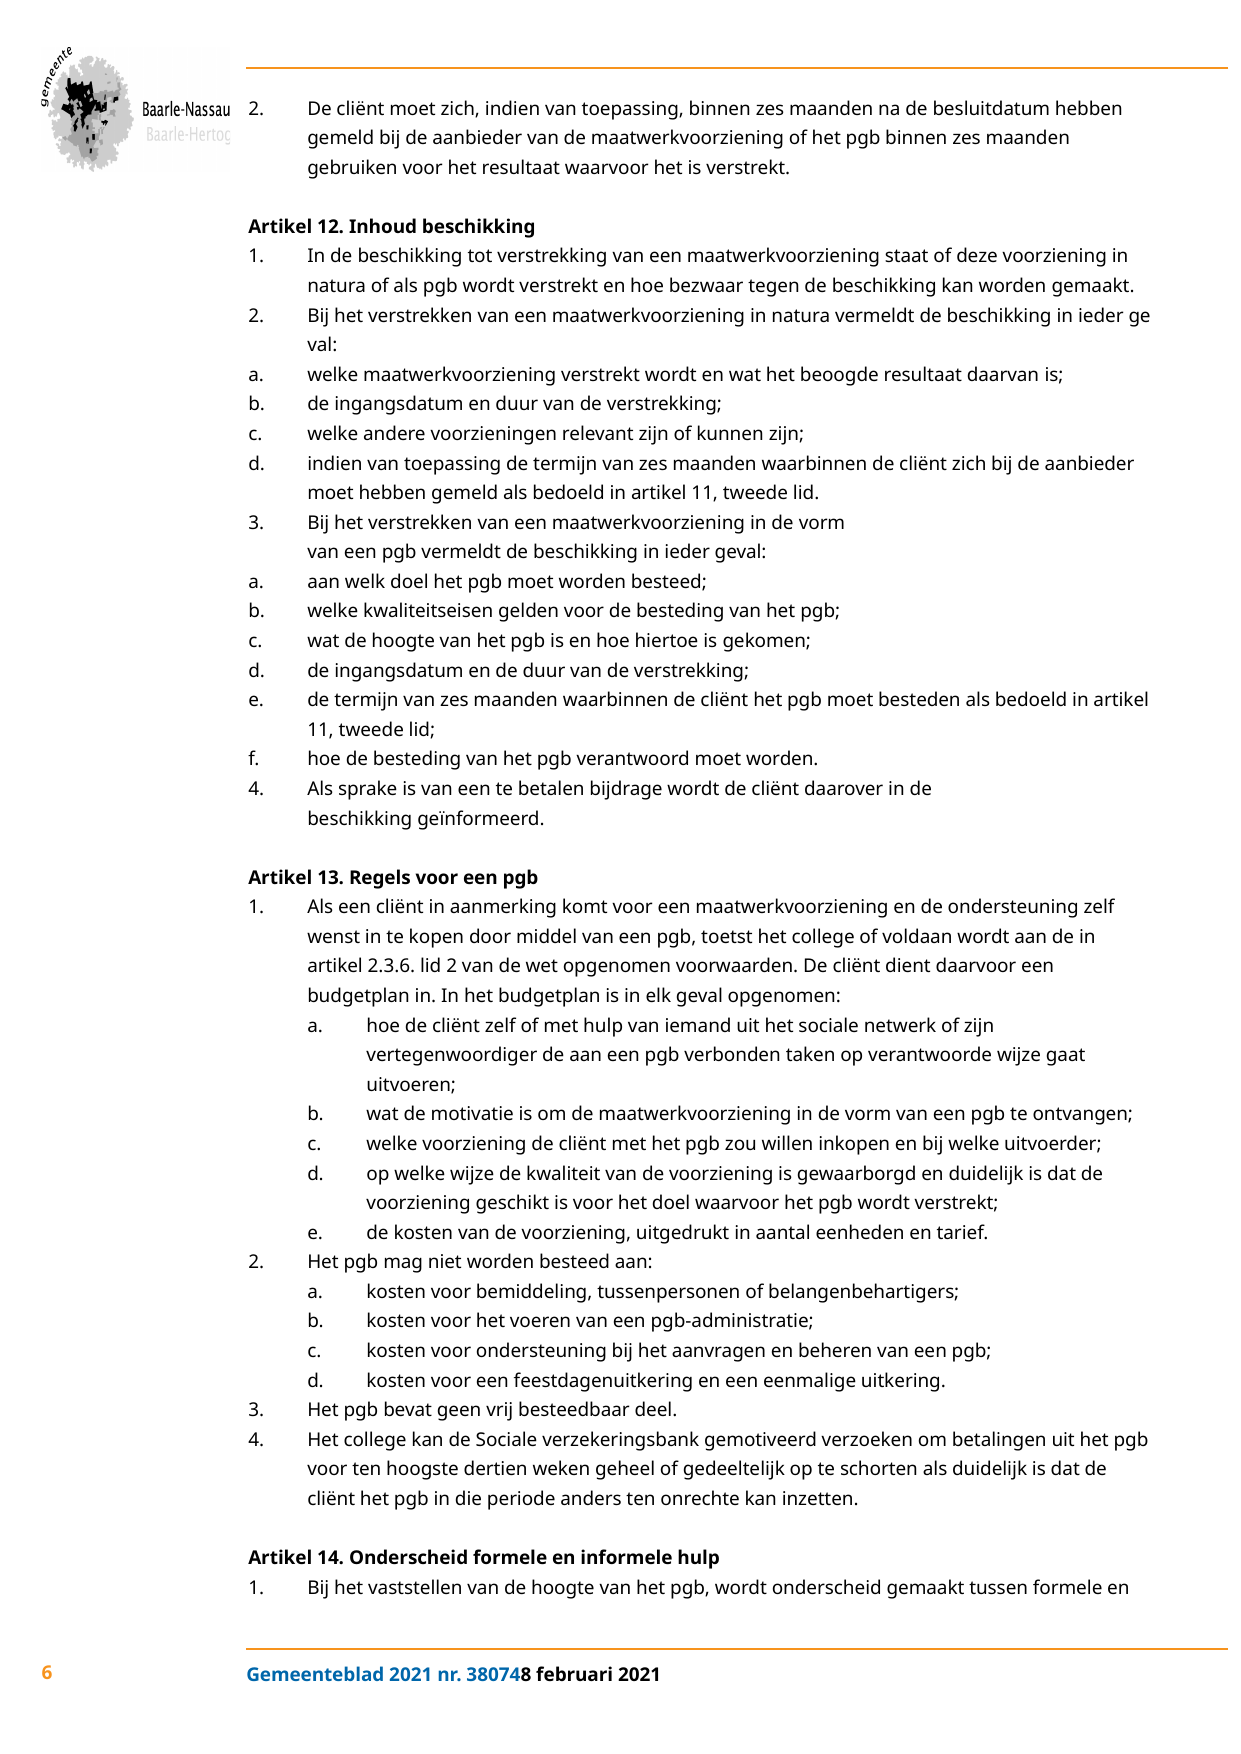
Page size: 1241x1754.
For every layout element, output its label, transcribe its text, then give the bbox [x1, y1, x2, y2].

text Artikel 14. Onderscheid formele en informele hulp [248, 1544, 1152, 1570]
list Het college kan de Sociale verzekeringsbank gemotiveerd verzoeken om betalingen uit het pgb voor ten hoogste dertien weken geheel of gedeeltelijk op te schorten als duidelijk is dat de cliënt het pgb in die periode anders ten onrechte kan inzetten. [248, 1426, 1152, 1511]
list welke kwaliteitseisen gelden voor de besteding van het pgb; [248, 598, 1152, 623]
list Bij het verstrekken van een maatwerkvoorziening in natura vermeldt de beschikking in ieder geval: [248, 302, 1152, 357]
list wat de motivatie is om de maatwerkvoorziening in de vorm van een pgb te ontvangen; [307, 1101, 1152, 1126]
list hoe de cliënt zelf of met hulp van iemand uit het sociale netwerk of zijn vertegenwoordiger de aan een pgb verbonden taken op verantwoorde wijze gaat uitvoeren; [307, 1012, 1152, 1097]
list de termijn van zes maanden waarbinnen de cliënt het pgb moet besteden als bedoeld in artikel 11, tweede lid; [248, 686, 1152, 742]
list de ingangsdatum en de duur van de verstrekking; [248, 657, 1152, 683]
list wat de hoogte van het pgb is en hoe hiertoe is gekomen; [248, 627, 1152, 653]
list Het pgb bevat geen vrij besteedbaar deel. [248, 1396, 1152, 1422]
list de kosten van de voorziening, uitgedrukt in aantal eenheden en tarief. [307, 1219, 1152, 1245]
text Artikel 13. Regels voor een pgb [248, 864, 1152, 890]
list hoe de besteding van het pgb verantwoord moet worden. [248, 746, 1152, 771]
list kosten voor ondersteuning bij het aanvragen en beheren van een pgb; [307, 1337, 1152, 1363]
list Het pgb mag niet worden besteed aan: [248, 1248, 1152, 1274]
list kosten voor het voeren van een pgb-administratie; [307, 1308, 1152, 1333]
picture [41, 47, 231, 172]
list Bij het vaststellen van de hoogte van het pgb, wordt onderscheid gemaakt tussen formele en [248, 1574, 1152, 1600]
list welke andere voorzieningen relevant zijn of kunnen zijn; [248, 420, 1152, 446]
list In de beschikking tot verstrekking van een maatwerkvoorziening staat of deze voorziening in natura of als pgb wordt verstrekt en hoe bezwaar tegen de beschikking kan worden gemaakt. [248, 243, 1152, 298]
list indien van toepassing de termijn van zes maanden waarbinnen de cliënt zich bij de aanbieder moet hebben gemeld als bedoeld in artikel 11, tweede lid. [248, 450, 1152, 505]
list op welke wijze de kwaliteit van de voorziening is gewaarborgd en duidelijk is dat de voorziening geschikt is voor het doel waarvoor het pgb wordt verstrekt; [307, 1160, 1152, 1215]
text Artikel 12. Inhoud beschikking [248, 213, 1152, 239]
list aan welk doel het pgb moet worden besteed; [248, 568, 1152, 594]
list Bij het verstrekken van een maatwerkvoorziening in de vorm van een pgb vermeldt de beschikking in ieder geval: [248, 509, 1152, 564]
list Als een cliënt in aanmerking komt voor een maatwerkvoorziening en de ondersteuning zelf wenst in te kopen door middel van een pgb, toetst het college of voldaan wordt aan de in artikel 2.3.6. lid 2 van de wet opgenomen voorwaarden. De cliënt dient daarvoor een budgetplan in. In het budgetplan is in elk geval opgenomen: [248, 893, 1152, 1008]
list Als sprake is van een te betalen bijdrage wordt de cliënt daarover in de beschikking geïnformeerd. [248, 775, 1152, 831]
list De cliënt moet zich, indien van toepassing, binnen zes maanden na de besluitdatum hebben gemeld bij de aanbieder van de maatwerkvoorziening of het pgb binnen zes maanden gebruiken voor het resultaat waarvoor het is verstrekt. [248, 95, 1152, 180]
list kosten voor een feestdagenuitkering en een eenmalige uitkering. [307, 1367, 1152, 1393]
list de ingangsdatum en duur van de verstrekking; [248, 391, 1152, 416]
list welke maatwerkvoorziening verstrekt wordt en wat het beoogde resultaat daarvan is; [248, 361, 1152, 387]
list welke voorziening de cliënt met het pgb zou willen inkopen en bij welke uitvoerder; [307, 1130, 1152, 1156]
list kosten voor bemiddeling, tussenpersonen of belangenbehartigers; [307, 1278, 1152, 1304]
